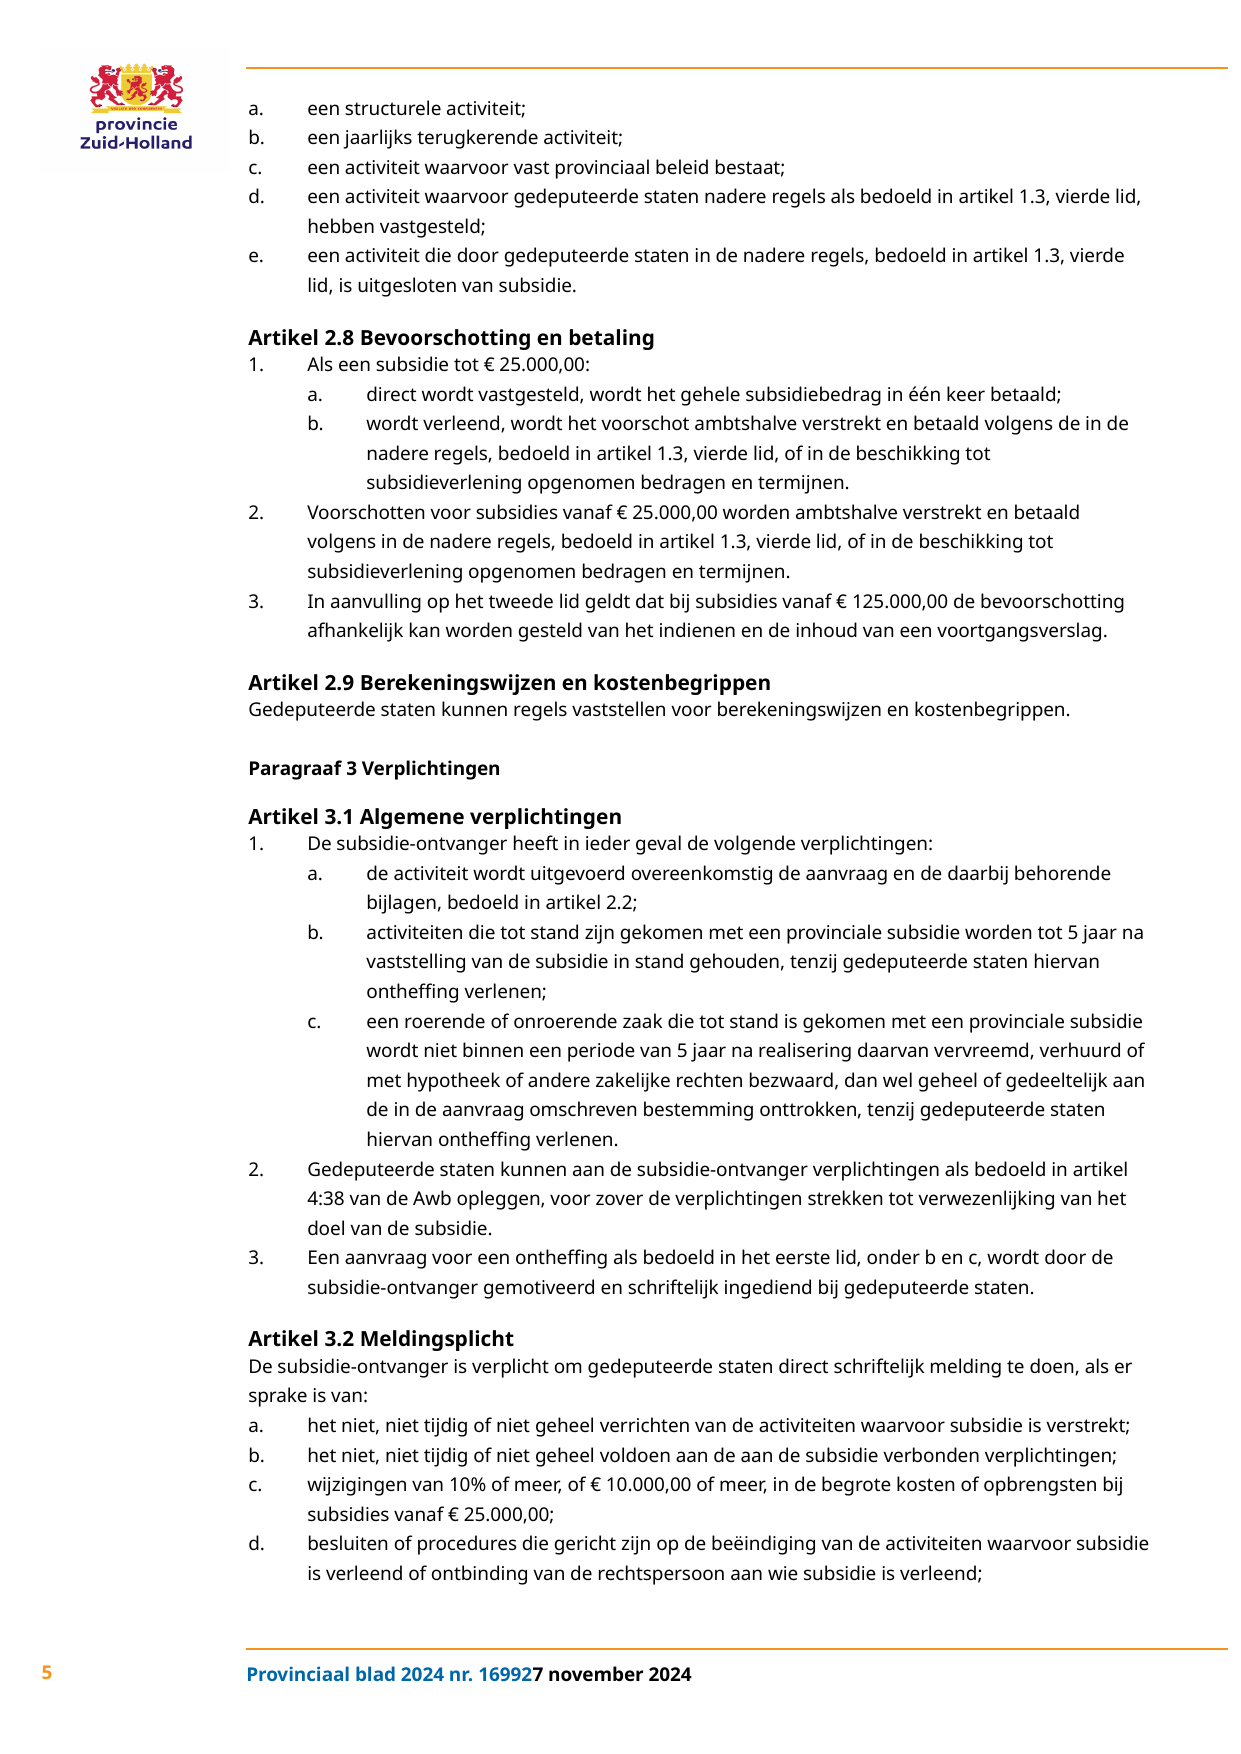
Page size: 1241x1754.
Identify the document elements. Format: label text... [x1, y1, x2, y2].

list wijzigingen van 10% of meer, of € 10.000,00 of meer, in de begrote kosten of opbrengsten bij subsidies vanaf € 25.000,00; [248, 1471, 1152, 1527]
list een jaarlijks terugkerende activiteit; [248, 124, 1152, 150]
text Paragraaf 3 Verplichtingen [248, 755, 1152, 781]
list De subsidie-ontvanger heeft in ieder geval de volgende verplichtingen: [248, 830, 1152, 856]
list Als een subsidie tot € 25.000,00: [248, 351, 1152, 377]
list direct wordt vastgesteld, wordt het gehele subsidiebedrag in één keer betaald; [307, 381, 1152, 406]
text Artikel 2.8 Bevoorschotting en betaling [248, 323, 1152, 351]
list besluiten of procedures die gericht zijn op de beëindiging van de activiteiten waarvoor subsidie is verleend of ontbinding van de rechtspersoon aan wie subsidie is verleend; [248, 1531, 1152, 1586]
list wordt verleend, wordt het voorschot ambtshalve verstrekt en betaald volgens de in de nadere regels, bedoeld in artikel 1.3, vierde lid, of in de beschikking tot subsidieverlening opgenomen bedragen en termijnen. [307, 410, 1152, 495]
list een roerende of onroerende zaak die tot stand is gekomen met een provinciale subsidie wordt niet binnen een periode van 5 jaar na realisering daarvan vervreemd, verhuurd of met hypotheek of andere zakelijke rechten bezwaard, dan wel geheel of gedeeltelijk aan de in de aanvraag omschreven bestemming onttrokken, tenzij gedeputeerde staten hiervan ontheffing verlenen. [307, 1008, 1152, 1152]
list het niet, niet tijdig of niet geheel voldoen aan de aan de subsidie verbonden verplichtingen; [248, 1442, 1152, 1467]
list activiteiten die tot stand zijn gekomen met een provinciale subsidie worden tot 5 jaar na vaststelling van de subsidie in stand gehouden, tenzij gedeputeerde staten hiervan ontheffing verlenen; [307, 919, 1152, 1004]
list een structurele activiteit; [248, 95, 1152, 121]
list een activiteit waarvoor gedeputeerde staten nadere regels als bedoeld in artikel 1.3, vierde lid, hebben vastgesteld; [248, 183, 1152, 239]
picture [41, 47, 231, 172]
list Een aanvraag voor een ontheffing als bedoeld in het eerste lid, onder b en c, wordt door de subsidie-ontvanger gemotiveerd en schriftelijk ingediend bij gedeputeerde staten. [248, 1244, 1152, 1300]
list Gedeputeerde staten kunnen aan de subsidie-ontvanger verplichtingen als bedoeld in artikel 4:38 van de Awb opleggen, voor zover de verplichtingen strekken tot verwezenlijking van het doel van de subsidie. [248, 1156, 1152, 1241]
text Artikel 2.9 Berekeningswijzen en kostenbegrippen [248, 668, 1152, 696]
list In aanvulling op het tweede lid geldt dat bij subsidies vanaf € 125.000,00 de bevoorschotting afhankelijk kan worden gesteld van het indienen en de inhoud van een voortgangsverslag. [248, 588, 1152, 643]
text Gedeputeerde staten kunnen regels vaststellen voor berekeningswijzen en kostenbegrippen. [248, 696, 1152, 722]
list Voorschotten voor subsidies vanaf € 25.000,00 worden ambtshalve verstrekt en betaald volgens in de nadere regels, bedoeld in artikel 1.3, vierde lid, of in de beschikking tot subsidieverlening opgenomen bedragen en termijnen. [248, 499, 1152, 584]
text Artikel 3.2 Meldingsplicht [248, 1324, 1152, 1353]
list een activiteit die door gedeputeerde staten in de nadere regels, bedoeld in artikel 1.3, vierde lid, is uitgesloten van subsidie. [248, 243, 1152, 298]
text Artikel 3.1 Algemene verplichtingen [248, 802, 1152, 830]
list een activiteit waarvoor vast provinciaal beleid bestaat; [248, 154, 1152, 180]
list het niet, niet tijdig of niet geheel verrichten van de activiteiten waarvoor subsidie is verstrekt; [248, 1412, 1152, 1438]
list de activiteit wordt uitgevoerd overeenkomstig de aanvraag en de daarbij behorende bijlagen, bedoeld in artikel 2.2; [307, 860, 1152, 915]
text De subsidie-ontvanger is verplicht om gedeputeerde staten direct schriftelijk melding te doen, als er sprake is van: [248, 1353, 1152, 1408]
